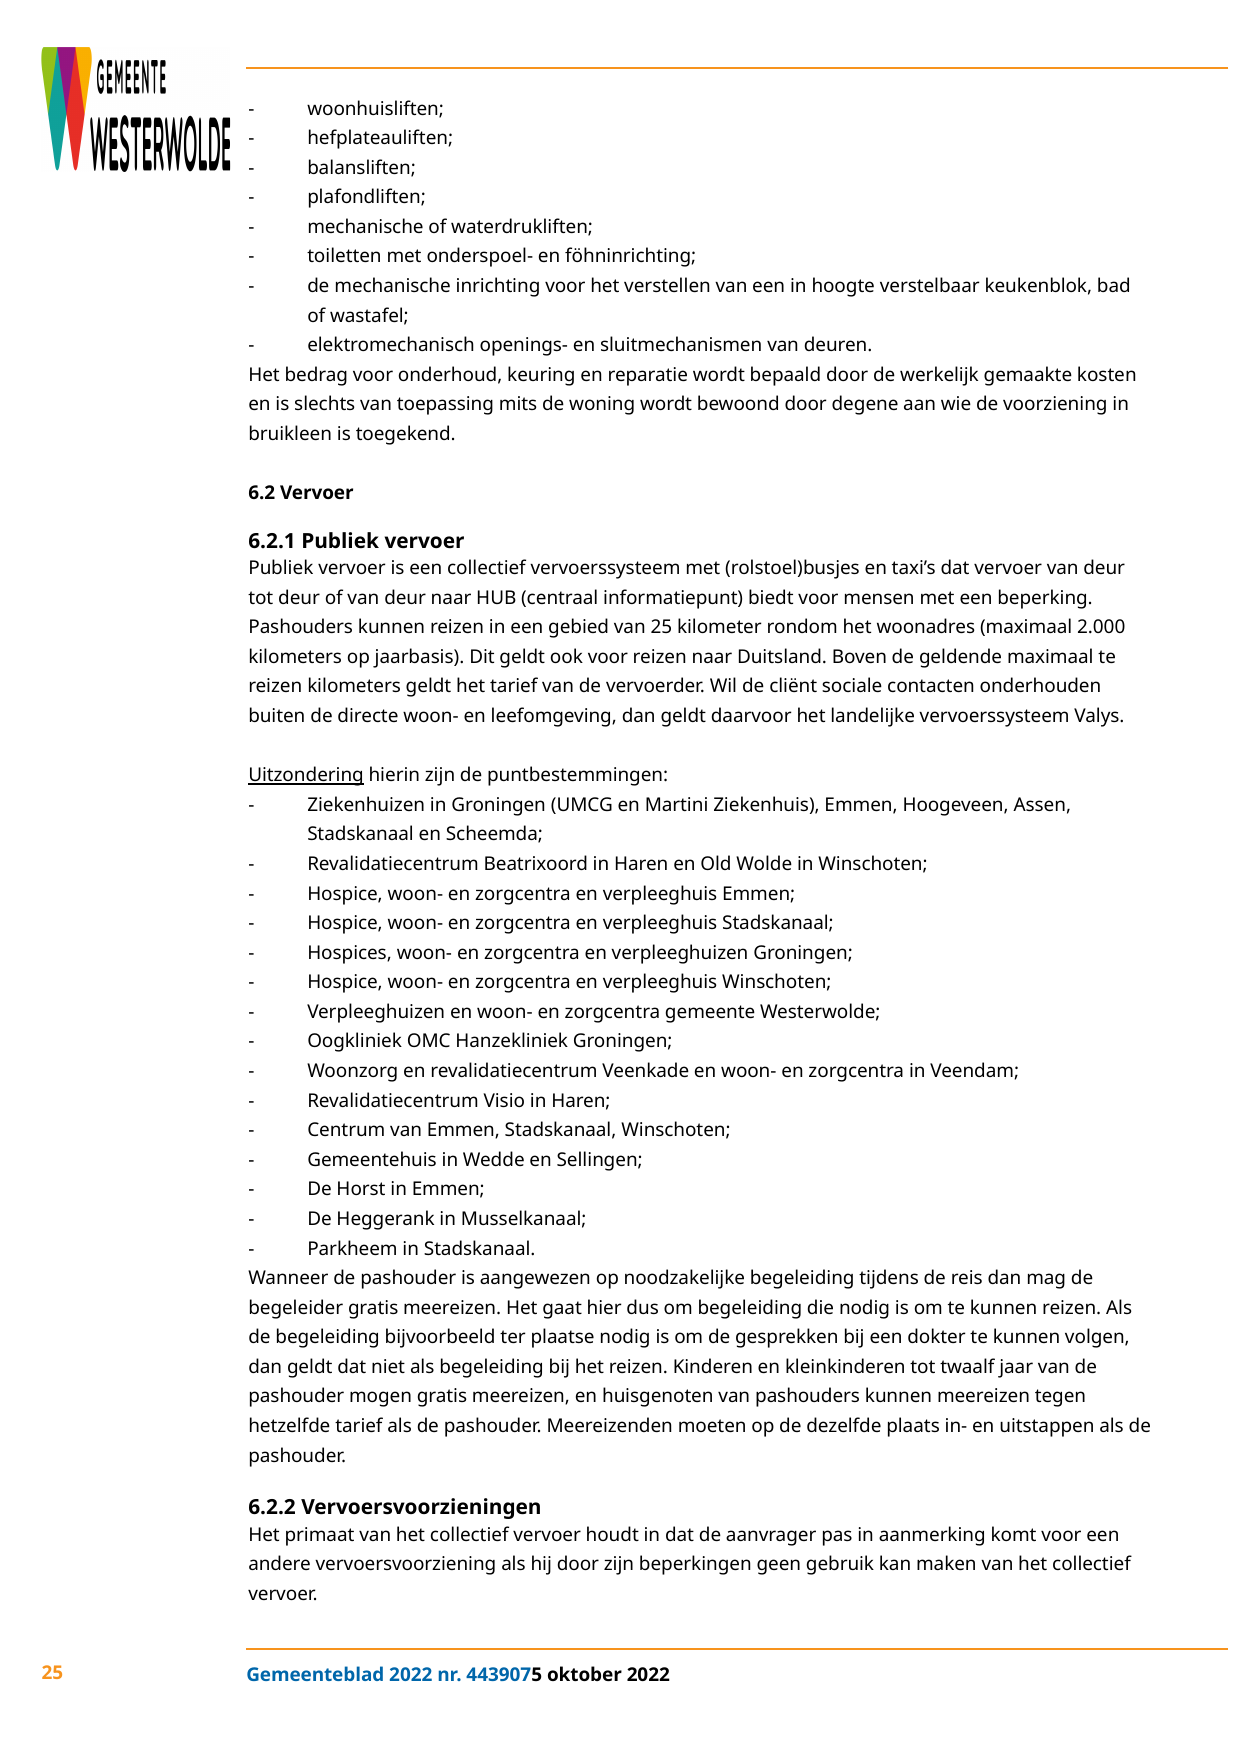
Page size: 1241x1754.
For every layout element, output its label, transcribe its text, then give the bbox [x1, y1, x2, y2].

list Revalidatiecentrum Visio in Haren; [248, 1087, 1152, 1113]
list toiletten met onderspoel- en föhninrichting; [248, 243, 1152, 268]
list Gemeentehuis in Wedde en Sellingen; [248, 1146, 1152, 1172]
list hefplateauliften; [248, 124, 1152, 150]
list de mechanische inrichting voor het verstellen van een in hoogte verstelbaar keukenblok, bad of wastafel; [248, 272, 1152, 328]
list Hospice, woon- en zorgcentra en verpleeghuis Stadskanaal; [248, 909, 1152, 935]
picture [41, 47, 231, 172]
list plafondliften; [248, 183, 1152, 209]
list Stadskanaal en Scheemda; [248, 821, 1152, 846]
list Ziekenhuizen in Groningen (UMCG en Martini Ziekenhuis), Emmen, Hoogeveen, Assen, [248, 791, 1152, 817]
list elektromechanisch openings- en sluitmechanismen van deuren. [248, 331, 1152, 357]
list Hospice, woon- en zorgcentra en verpleeghuis Emmen; [248, 880, 1152, 906]
list Hospices, woon- en zorgcentra en verpleeghuizen Groningen; [248, 939, 1152, 965]
list Parkheem in Stadskanaal. [248, 1235, 1152, 1261]
list Verpleeghuizen en woon- en zorgcentra gemeente Westerwolde; [248, 998, 1152, 1024]
text 6.2.1 Publiek vervoer [248, 526, 1152, 554]
text Wanneer de pashouder is aangewezen op noodzakelijke begeleiding tijdens de reis dan mag de begeleider gratis meereizen. Het gaat hier dus om begeleiding die nodig is om te kunnen reizen. Als de begeleiding bijvoorbeeld ter plaatse nodig is om de gesprekken bij een dokter te kunnen volgen, dan geldt dat niet als begeleiding bij het reizen. Kinderen en kleinkinderen tot twaalf jaar van de pashouder mogen gratis meereizen, en huisgenoten van pashouders kunnen meereizen tegen hetzelfde tarief als de pashouder. Meereizenden moeten op de dezelfde plaats in- en uitstappen als de pashouder. [248, 1264, 1152, 1468]
text Het primaat van het collectief vervoer houdt in dat de aanvrager pas in aanmerking komt voor een andere vervoersvoorziening als hij door zijn beperkingen geen gebruik kan maken van het collectief vervoer. [248, 1521, 1152, 1606]
list De Horst in Emmen; [248, 1176, 1152, 1201]
list De Heggerank in Musselkanaal; [248, 1205, 1152, 1231]
text 6.2 Vervoer [248, 479, 1152, 505]
list woonhuisliften; [248, 95, 1152, 121]
list mechanische of waterdrukliften; [248, 213, 1152, 239]
text Het bedrag voor onderhoud, keuring en reparatie wordt bepaald door de werkelijk gemaakte kosten en is slechts van toepassing mits de woning wordt bewoond door degene aan wie de voorziening in bruikleen is toegekend. [248, 361, 1152, 446]
list Oogkliniek OMC Hanzekliniek Groningen; [248, 1028, 1152, 1053]
text 6.2.2 Vervoersvoorzieningen [248, 1492, 1152, 1521]
text Uitzondering hierin zijn de puntbestemmingen: [248, 761, 1152, 787]
list Centrum van Emmen, Stadskanaal, Winschoten; [248, 1116, 1152, 1142]
text Publiek vervoer is een collectief vervoerssysteem met (rolstoel)busjes en taxi’s dat vervoer van deur tot deur of van deur naar HUB (centraal informatiepunt) biedt voor mensen met een beperking. Pashouders kunnen reizen in een gebied van 25 kilometer rondom het woonadres (maximaal 2.000 kilometers op jaarbasis). Dit geldt ook voor reizen naar Duitsland. Boven de geldende maximaal te reizen kilometers geldt het tarief van de vervoerder. Wil de cliënt sociale contacten onderhouden buiten de directe woon- en leefomgeving, dan geldt daarvoor het landelijke vervoerssysteem Valys. [248, 554, 1152, 728]
list Woonzorg en revalidatiecentrum Veenkade en woon- en zorgcentra in Veendam; [248, 1057, 1152, 1083]
list balansliften; [248, 154, 1152, 180]
list Revalidatiecentrum Beatrixoord in Haren en Old Wolde in Winschoten; [248, 850, 1152, 876]
list Hospice, woon- en zorgcentra en verpleeghuis Winschoten; [248, 968, 1152, 994]
